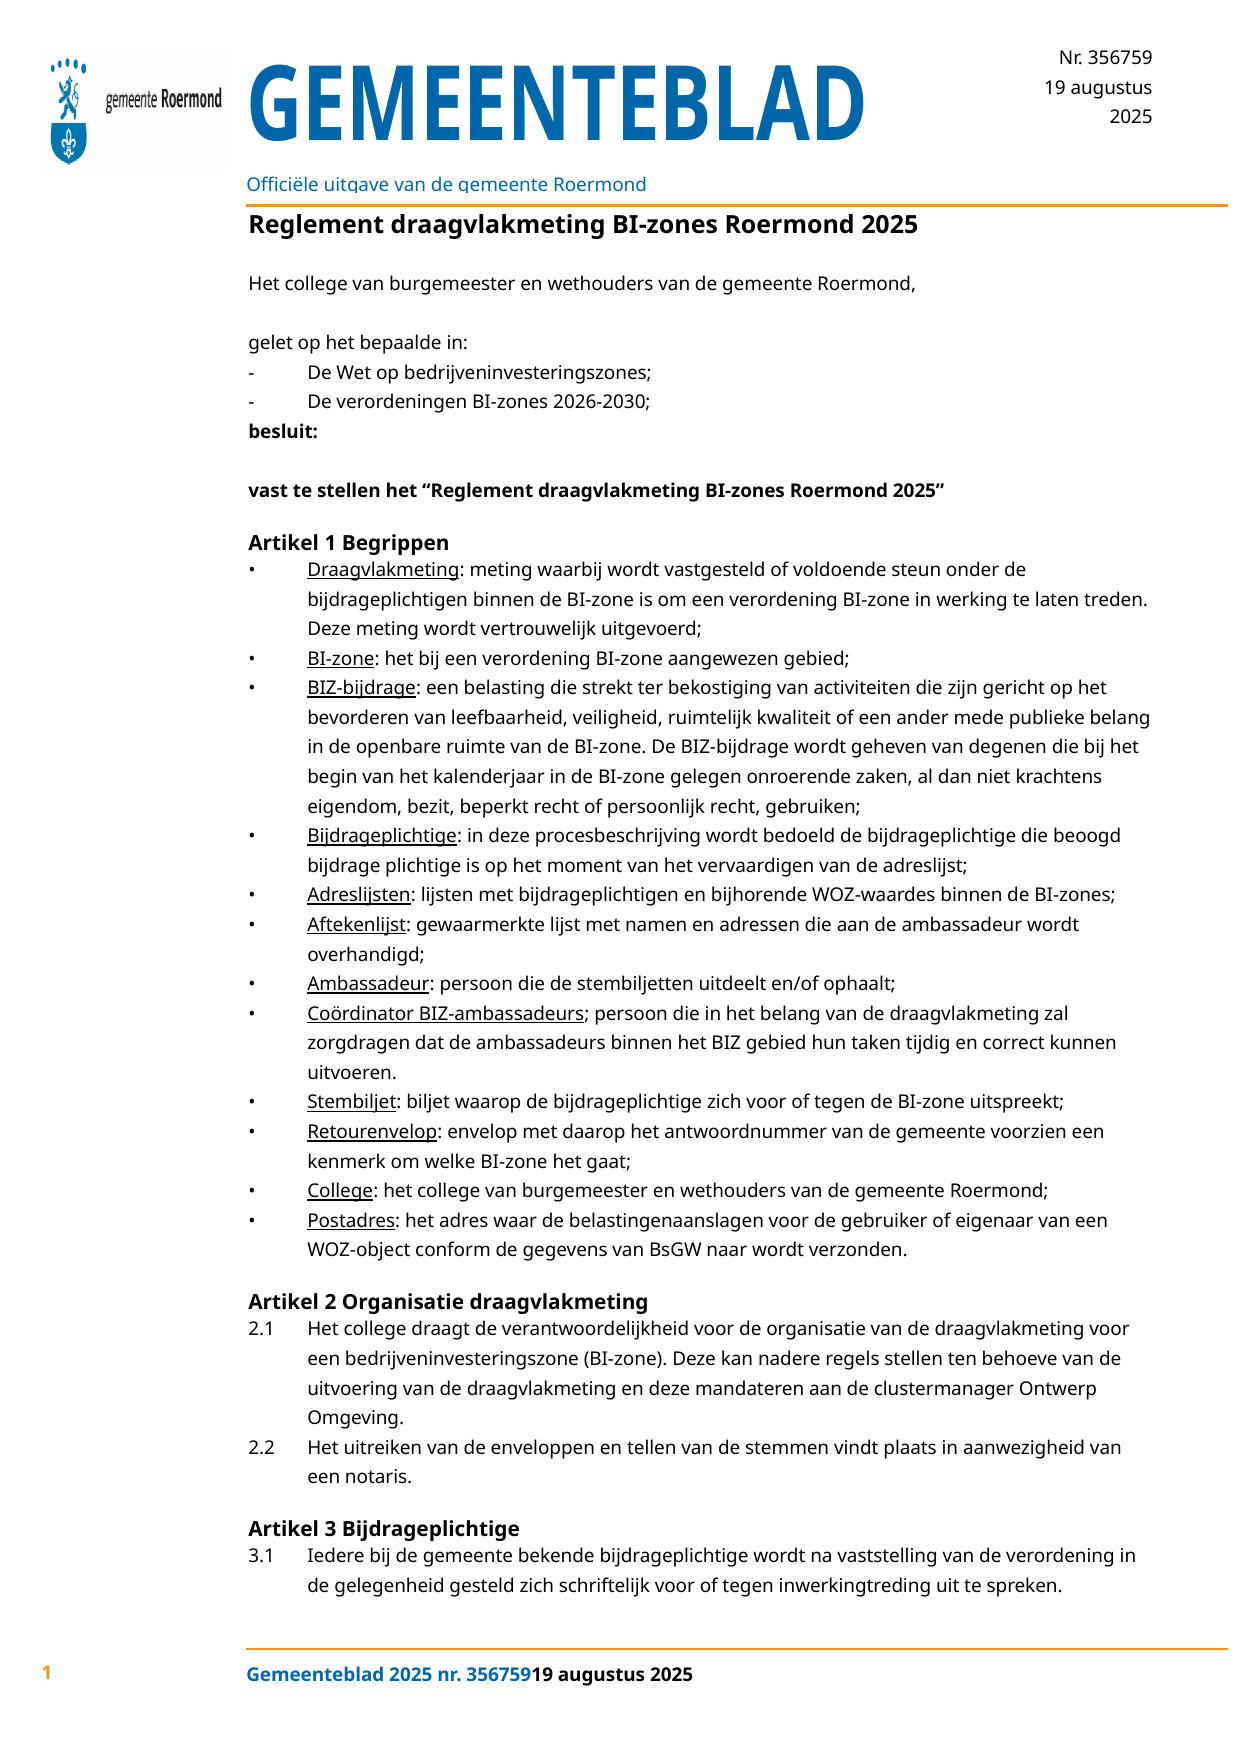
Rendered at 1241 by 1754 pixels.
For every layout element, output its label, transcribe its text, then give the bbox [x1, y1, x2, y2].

text Reglement draagvlakmeting BI-zones Roermond 2025 [248, 207, 1152, 241]
text vast te stellen het “Reglement draagvlakmeting BI-zones Roermond 2025” [248, 477, 1152, 503]
list De verordeningen BI-zones 2026-2030; [248, 389, 1152, 414]
text Artikel 2 Organisatie draagvlakmeting [248, 1287, 1152, 1316]
list Coördinator BIZ-ambassadeurs; persoon die in het belang van de draagvlakmeting zal zorgdragen dat de ambassadeurs binnen het BIZ gebied hun taken tijdig en correct kunnen uitvoeren. [248, 1000, 1152, 1085]
list Ambassadeur: persoon die de stembiljetten uitdeelt en/of ophaalt; [248, 970, 1152, 996]
list BI-zone: het bij een verordening BI-zone aangewezen gebied; [248, 645, 1152, 671]
text besluit: [248, 418, 1152, 444]
text Artikel 3 Bijdrageplichtige [248, 1514, 1152, 1542]
picture [41, 47, 231, 172]
list Retourenvelop: envelop met daarop het antwoordnummer van de gemeente voorzien een kenmerk om welke BI-zone het gaat; [248, 1118, 1152, 1174]
list De Wet op bedrijveninvesteringszones; [248, 359, 1152, 385]
list Iedere bij de gemeente bekende bijdrageplichtige wordt na vaststelling van de verordening in de gelegenheid gesteld zich schriftelijk voor of tegen inwerkingtreding uit te spreken. [248, 1542, 1152, 1598]
list BIZ-bijdrage: een belasting die strekt ter bekostiging van activiteiten die zijn gericht op het bevorderen van leefbaarheid, veiligheid, ruimtelijk kwaliteit of een ander mede publieke belang in de openbare ruimte van de BI-zone. De BIZ-bijdrage wordt geheven van degenen die bij het begin van het kalenderjaar in de BI-zone gelegen onroerende zaken, al dan niet krachtens eigendom, bezit, beperkt recht of persoonlijk recht, gebruiken; [248, 674, 1152, 819]
list Het college draagt de verantwoordelijkheid voor de organisatie van de draagvlakmeting voor een bedrijveninvesteringszone (BI-zone). Deze kan nadere regels stellen ten behoeve van de uitvoering van de draagvlakmeting en deze mandateren aan de clustermanager Ontwerp Omgeving. [248, 1316, 1152, 1430]
list Het uitreiken van de enveloppen en tellen van de stemmen vindt plaats in aanwezigheid van een notaris. [248, 1434, 1152, 1489]
list Draagvlakmeting: meting waarbij wordt vastgesteld of voldoende steun onder de bijdrageplichtigen binnen de BI-zone is om een verordening BI-zone in werking te laten treden. Deze meting wordt vertrouwelijk uitgevoerd; [248, 556, 1152, 641]
list Postadres: het adres waar de belastingenaanslagen voor de gebruiker of eigenaar van een WOZ-object conform de gegevens van BsGW naar wordt verzonden. [248, 1207, 1152, 1262]
text Het college van burgemeester en wethouders van de gemeente Roermond, [248, 270, 1152, 296]
list Aftekenlijst: gewaarmerkte lijst met namen en adressen die aan de ambassadeur wordt overhandigd; [248, 911, 1152, 967]
list Bijdrageplichtige: in deze procesbeschrijving wordt bedoeld de bijdrageplichtige die beoogd bijdrage plichtige is op het moment van het vervaardigen van de adreslijst; [248, 822, 1152, 878]
list Adreslijsten: lijsten met bijdrageplichtigen en bijhorende WOZ-waardes binnen de BI-zones; [248, 882, 1152, 907]
list Stembiljet: biljet waarop de bijdrageplichtige zich voor of tegen de BI-zone uitspreekt; [248, 1089, 1152, 1114]
text Artikel 1 Begrippen [248, 528, 1152, 556]
list College: het college van burgemeester en wethouders van de gemeente Roermond; [248, 1177, 1152, 1203]
text gelet op het bepaalde in: [248, 329, 1152, 355]
